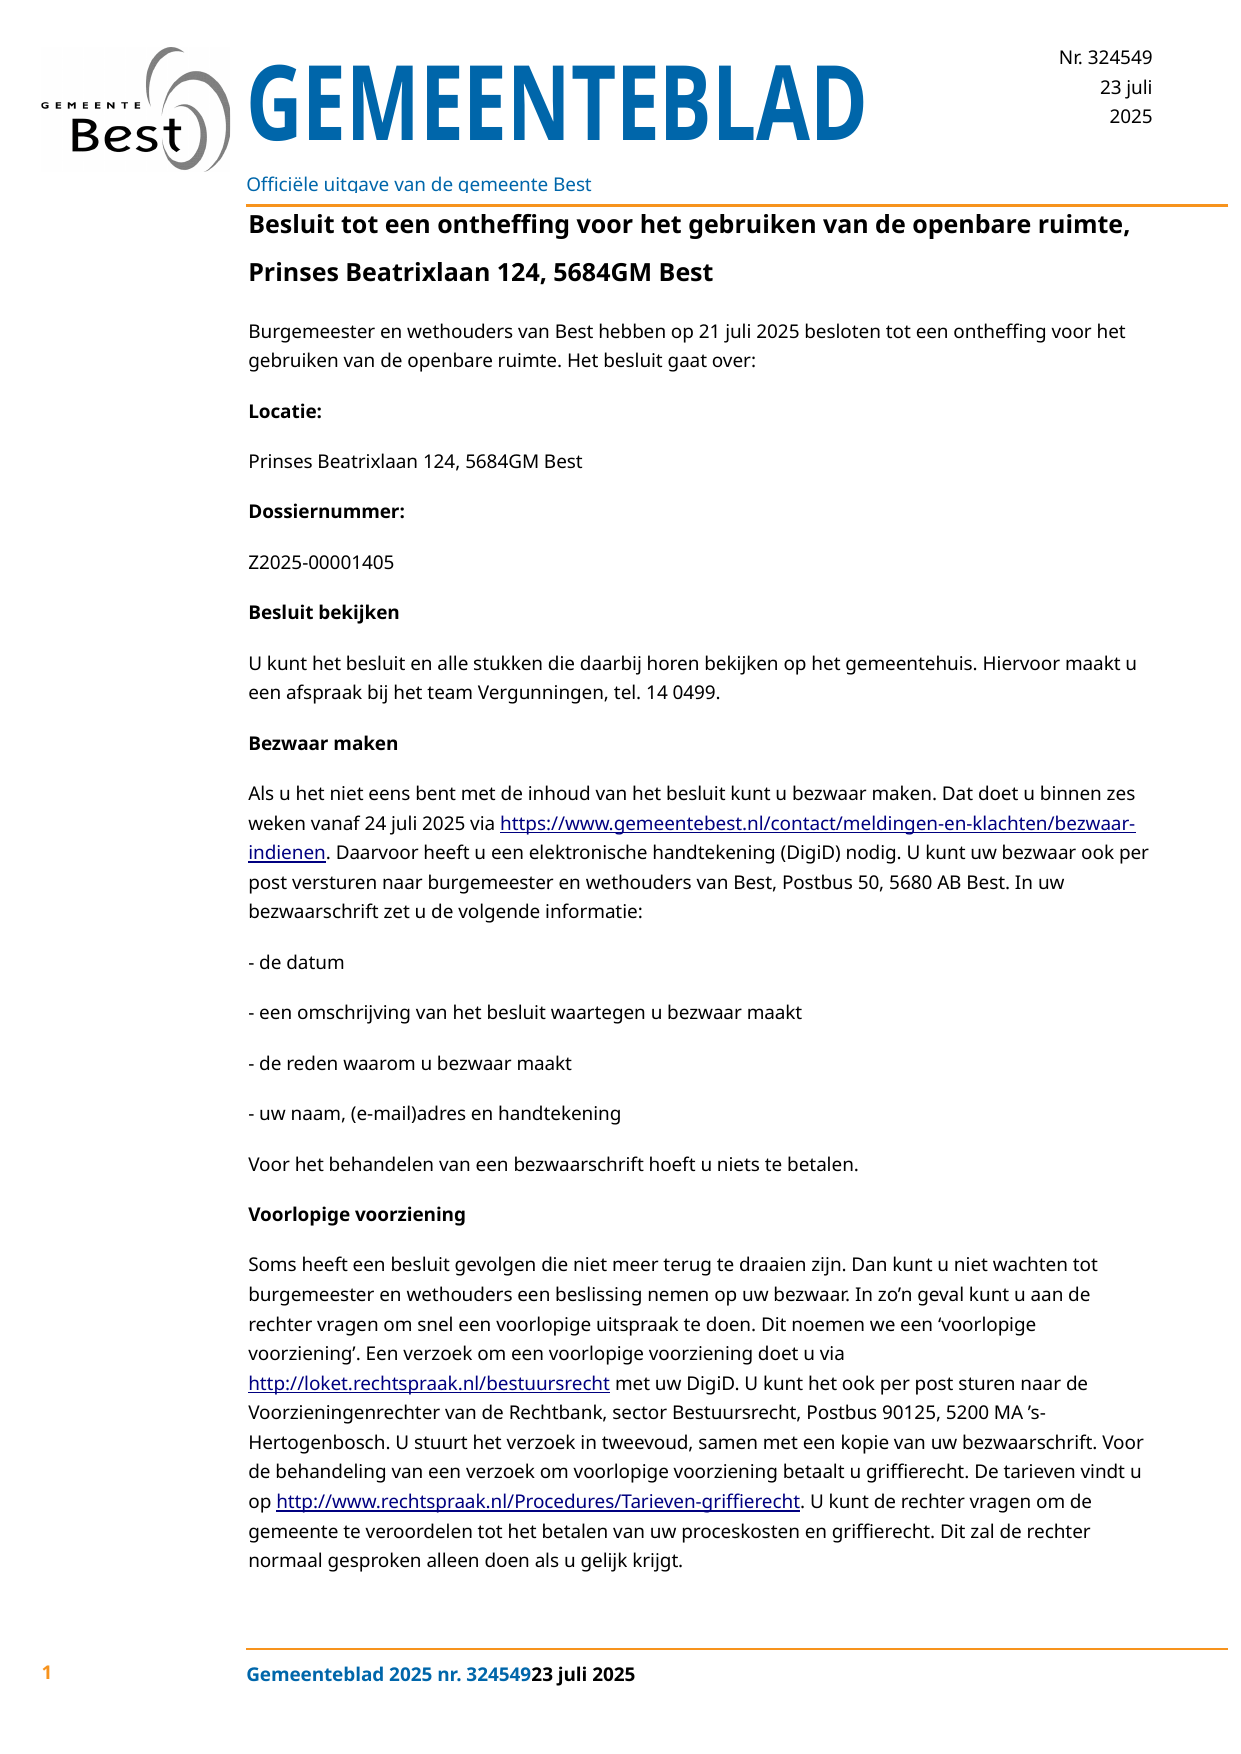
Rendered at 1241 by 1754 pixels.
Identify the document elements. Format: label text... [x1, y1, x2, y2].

text - uw naam, (e-mail)adres en handtekening [248, 1100, 1152, 1126]
text Burgemeester en wethouders van Best hebben op 21 juli 2025 besloten tot een ontheffing voor het gebruiken van de openbare ruimte. Het besluit gaat over: [248, 318, 1152, 373]
text Prinses Beatrixlaan 124, 5684GM Best [248, 448, 1152, 474]
text Voorlopige voorziening [248, 1201, 1152, 1227]
text Soms heeft een besluit gevolgen die niet meer terug te draaien zijn. Dan kunt u niet wachten tot burgemeester en wethouders een beslissing nemen op uw bezwaar. In zo’n geval kunt u aan de rechter vragen om snel een voorlopige uitspraak te doen. Dit noemen we een ‘voorlopige voorziening’. Een verzoek om een voorlopige voorziening doet u via http://loket.rechtspraak.nl/bestuursrecht met uw DigiD. U kunt het ook per post sturen naar de Voorzieningenrechter van de Rechtbank, sector Bestuursrecht, Postbus 90125, 5200 MA ’s-Hertogenbosch. U stuurt het verzoek in tweevoud, samen met een kopie van uw bezwaarschrift. Voor de behandeling van een verzoek om voorlopige voorziening betaalt u griffierecht. De tarieven vindt u op http://www.rechtspraak.nl/Procedures/Tarieven-griffierecht. U kunt de rechter vragen om de gemeente te veroordelen tot het betalen van uw proceskosten en griffierecht. Dit zal de rechter normaal gesproken alleen doen als u gelijk krijgt. [248, 1252, 1152, 1573]
text Z2025-00001405 [248, 549, 1152, 575]
text Locatie: [248, 398, 1152, 424]
text - de reden waarom u bezwaar maakt [248, 1050, 1152, 1076]
text Besluit bekijken [248, 599, 1152, 625]
text Dossiernummer: [248, 499, 1152, 524]
text U kunt het besluit en alle stukken die daarbij horen bekijken op het gemeentehuis. Hiervoor maakt u een afspraak bij het team Vergunningen, tel. 14 0499. [248, 650, 1152, 705]
picture [41, 47, 231, 172]
text Besluit tot een ontheffing voor het gebruiken van de openbare ruimte, Prinses Beatrixlaan 124, 5684GM Best [248, 207, 1152, 288]
text Voor het behandelen van een bezwaarschrift hoeft u niets te betalen. [248, 1151, 1152, 1177]
text Bezwaar maken [248, 730, 1152, 756]
text - de datum [248, 949, 1152, 975]
text Als u het niet eens bent met de inhoud van het besluit kunt u bezwaar maken. Dat doet u binnen zes weken vanaf 24 juli 2025 via https://www.gemeentebest.nl/contact/meldingen-en-klachten/bezwaar-indienen. Daarvoor heeft u een elektronische handtekening (DigiD) nodig. U kunt uw bezwaar ook per post versturen naar burgemeester en wethouders van Best, Postbus 50, 5680 AB Best. In uw bezwaarschrift zet u de volgende informatie: [248, 780, 1152, 924]
text - een omschrijving van het besluit waartegen u bezwaar maakt [248, 999, 1152, 1025]
